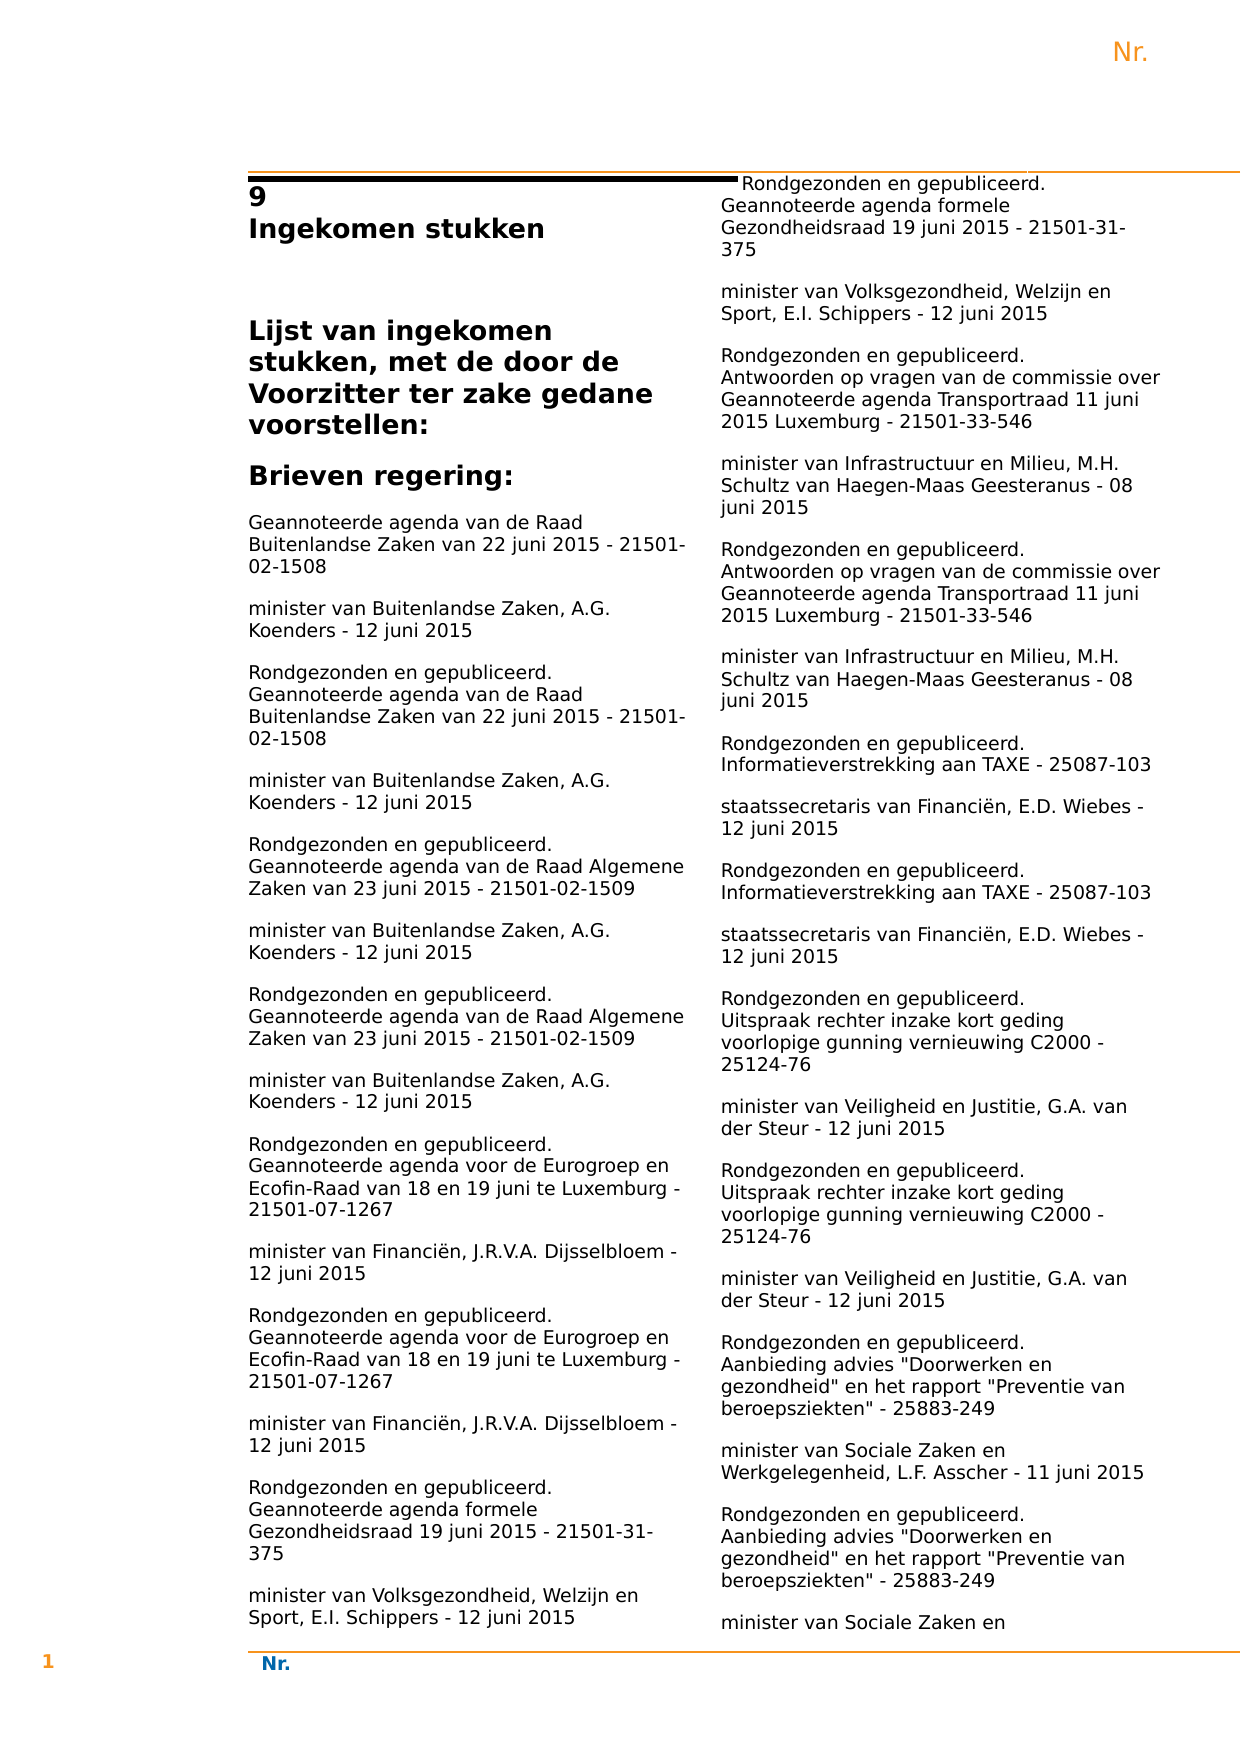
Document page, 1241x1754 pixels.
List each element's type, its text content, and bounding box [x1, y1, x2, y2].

text minister van Veiligheid en Justitie, G.A. van der Steur - 12 juni 2015 [721, 1096, 1163, 1140]
title Lijst van ingekomen stukken, met de door de Voorzitter ter zake gedane voorstellen: [248, 316, 691, 441]
text Rondgezonden en gepubliceerd. [721, 1160, 1163, 1182]
text Informatieverstrekking aan TAXE - 25087-103 [721, 754, 1163, 776]
text Rondgezonden en gepubliceerd. [721, 1504, 1163, 1526]
text Antwoorden op vragen van de commissie over Geannoteerde agenda Transportraad 11 juni 2015 Luxemburg - 21501-33-546 [721, 561, 1163, 626]
text minister van Financiën, J.R.V.A. Dijsselbloem - 12 juni 2015 [248, 1241, 691, 1285]
text Geannoteerde agenda voor de Eurogroep en Ecofin-Raad van 18 en 19 juni te Luxemburg - 21501-07-1267 [248, 1155, 691, 1221]
text minister van Veiligheid en Justitie, G.A. van der Steur - 12 juni 2015 [721, 1268, 1163, 1312]
text Geannoteerde agenda formele Gezondheidsraad 19 juni 2015 - 21501-31-375 [248, 1499, 691, 1565]
text Rondgezonden en gepubliceerd. [248, 1133, 691, 1155]
text Geannoteerde agenda van de Raad Buitenlandse Zaken van 22 juni 2015 - 21501-02-1508 [248, 512, 691, 578]
text staatssecretaris van Financiën, E.D. Wiebes - 12 juni 2015 [721, 924, 1163, 968]
text Geannoteerde agenda van de Raad Buitenlandse Zaken van 22 juni 2015 - 21501-02-1508 [248, 684, 691, 750]
text Uitspraak rechter inzake kort geding voorlopige gunning vernieuwing C2000 - 25124-76 [721, 1010, 1163, 1076]
text Rondgezonden en gepubliceerd. [721, 1332, 1163, 1354]
text minister van Buitenlandse Zaken, A.G. Koenders - 12 juni 2015 [248, 1069, 691, 1113]
text Rondgezonden en gepubliceerd. [721, 345, 1163, 367]
text Rondgezonden en gepubliceerd. [248, 834, 691, 856]
text minister van Volksgezondheid, Welzijn en Sport, E.I. Schippers - 12 juni 2015 [248, 1585, 691, 1629]
text Rondgezonden en gepubliceerd. [721, 173, 1163, 195]
title 9 Ingekomen stukken [248, 182, 691, 244]
text minister van Buitenlandse Zaken, A.G. Koenders - 12 juni 2015 [248, 770, 691, 814]
text minister van Sociale Zaken en Werkgelegenheid, L.F. Asscher - 11 juni 2015 [721, 1440, 1163, 1484]
text Rondgezonden en gepubliceerd. [721, 860, 1163, 882]
text Aanbieding advies "Doorwerken en gezondheid" en het rapport "Preventie van beroepsziekten" - 25883-249 [721, 1526, 1163, 1592]
text Rondgezonden en gepubliceerd. [721, 538, 1163, 561]
text Geannoteerde agenda formele Gezondheidsraad 19 juni 2015 - 21501-31-375 [721, 195, 1163, 261]
text Aanbieding advies "Doorwerken en gezondheid" en het rapport "Preventie van beroepsziekten" - 25883-249 [721, 1354, 1163, 1420]
text minister van Volksgezondheid, Welzijn en Sport, E.I. Schippers - 12 juni 2015 [721, 281, 1163, 325]
text Antwoorden op vragen van de commissie over Geannoteerde agenda Transportraad 11 juni 2015 Luxemburg - 21501-33-546 [721, 367, 1163, 433]
text Geannoteerde agenda voor de Eurogroep en Ecofin-Raad van 18 en 19 juni te Luxemburg - 21501-07-1267 [248, 1327, 691, 1393]
text Rondgezonden en gepubliceerd. [248, 1477, 691, 1499]
title Brieven regering: [248, 461, 691, 492]
text Geannoteerde agenda van de Raad Algemene Zaken van 23 juni 2015 - 21501-02-1509 [248, 856, 691, 899]
text minister van Sociale Zaken en [721, 1612, 1163, 1634]
text Rondgezonden en gepubliceerd. [721, 732, 1163, 754]
text Rondgezonden en gepubliceerd. [721, 988, 1163, 1010]
text minister van Financiën, J.R.V.A. Dijsselbloem - 12 juni 2015 [248, 1413, 691, 1457]
text staatssecretaris van Financiën, E.D. Wiebes - 12 juni 2015 [721, 796, 1163, 840]
text Uitspraak rechter inzake kort geding voorlopige gunning vernieuwing C2000 - 25124-76 [721, 1182, 1163, 1248]
text minister van Buitenlandse Zaken, A.G. Koenders - 12 juni 2015 [248, 598, 691, 642]
text minister van Infrastructuur en Milieu, M.H. Schultz van Haegen-Maas Geesteranus - 08 juni 2015 [721, 646, 1163, 712]
text Geannoteerde agenda van de Raad Algemene Zaken van 23 juni 2015 - 21501-02-1509 [248, 1006, 691, 1049]
text minister van Buitenlandse Zaken, A.G. Koenders - 12 juni 2015 [248, 919, 691, 963]
text Informatieverstrekking aan TAXE - 25087-103 [721, 882, 1163, 904]
text Rondgezonden en gepubliceerd. [248, 1305, 691, 1327]
text Rondgezonden en gepubliceerd. [248, 983, 691, 1006]
text minister van Infrastructuur en Milieu, M.H. Schultz van Haegen-Maas Geesteranus - 08 juni 2015 [721, 453, 1163, 518]
text Rondgezonden en gepubliceerd. [248, 662, 691, 684]
